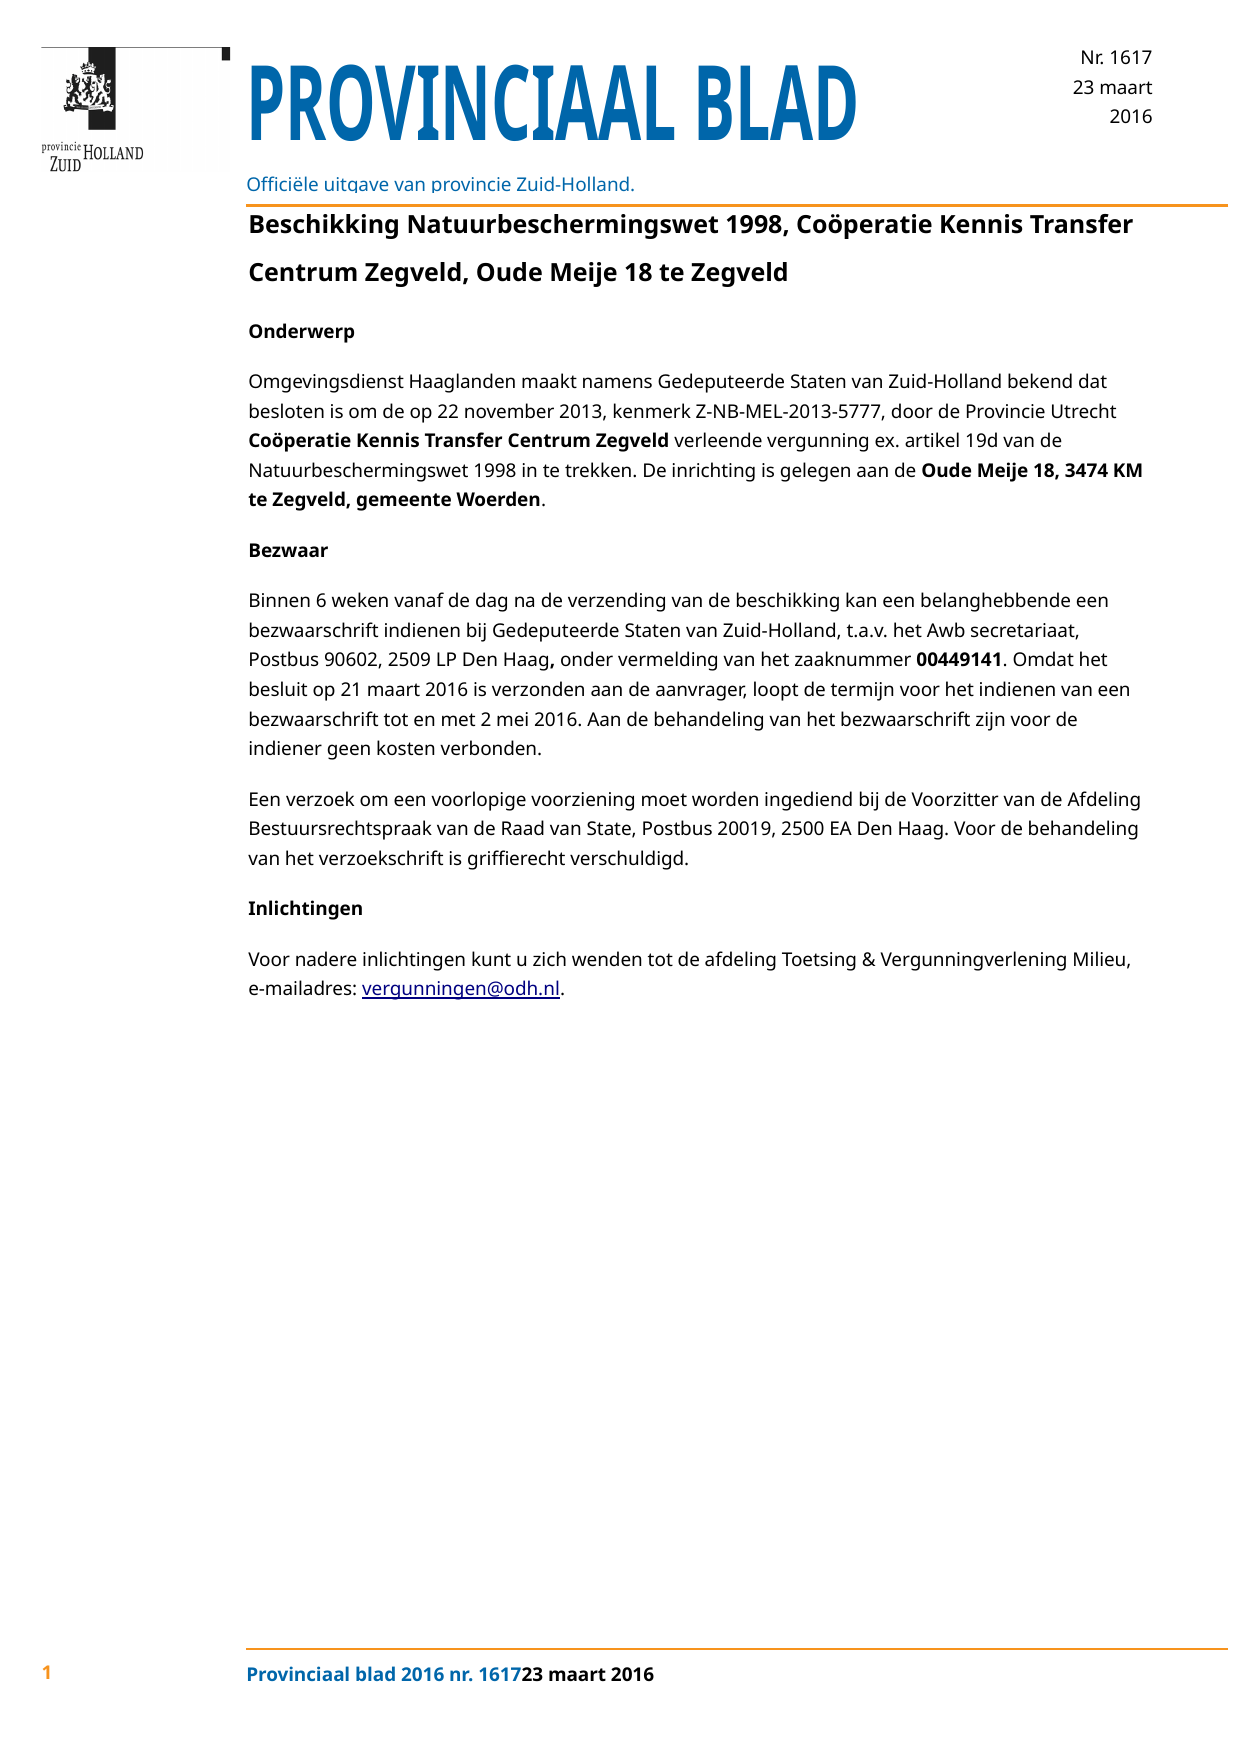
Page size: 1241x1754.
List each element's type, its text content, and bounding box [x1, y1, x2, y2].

text Binnen 6 weken vanaf de dag na de verzending van de beschikking kan een belanghebbende een bezwaarschrift indienen bij Gedeputeerde Staten van Zuid-Holland, t.a.v. het Awb secretariaat, Postbus 90602, 2509 LP Den Haag, onder vermelding van het zaaknummer 00449141. Omdat het besluit op 21 maart 2016 is verzonden aan de aanvrager, loopt de termijn voor het indienen van een bezwaarschrift tot en met 2 mei 2016. Aan de behandeling van het bezwaarschrift zijn voor de indiener geen kosten verbonden. [248, 587, 1152, 761]
text Voor nadere inlichtingen kunt u zich wenden tot de afdeling Toetsing & Vergunningverlening Milieu, e-mailadres: vergunningen@odh.nl. [248, 946, 1152, 1001]
text Omgevingsdienst Haaglanden maakt namens Gedeputeerde Staten van Zuid-Holland bekend dat besloten is om de op 22 november 2013, kenmerk Z-NB-MEL-2013-5777, door de Provincie Utrecht Coöperatie Kennis Transfer Centrum Zegveld verleende vergunning ex. artikel 19d van de Natuurbeschermingswet 1998 in te trekken. De inrichting is gelegen aan de Oude Meije 18, 3474 KM te Zegveld, gemeente Woerden. [248, 368, 1152, 512]
text Inlichtingen [248, 895, 1152, 921]
text Beschikking Natuurbeschermingswet 1998, Coöperatie Kennis Transfer Centrum Zegveld, Oude Meije 18 te Zegveld [248, 207, 1152, 288]
text Een verzoek om een voorlopige voorziening moet worden ingediend bij de Voorzitter van de Afdeling Bestuursrechtspraak van de Raad van State, Postbus 20019, 2500 EA Den Haag. Voor de behandeling van het verzoekschrift is griffierecht verschuldigd. [248, 786, 1152, 871]
picture [41, 47, 231, 172]
text Bezwaar [248, 537, 1152, 563]
text Onderwerp [248, 318, 1152, 344]
